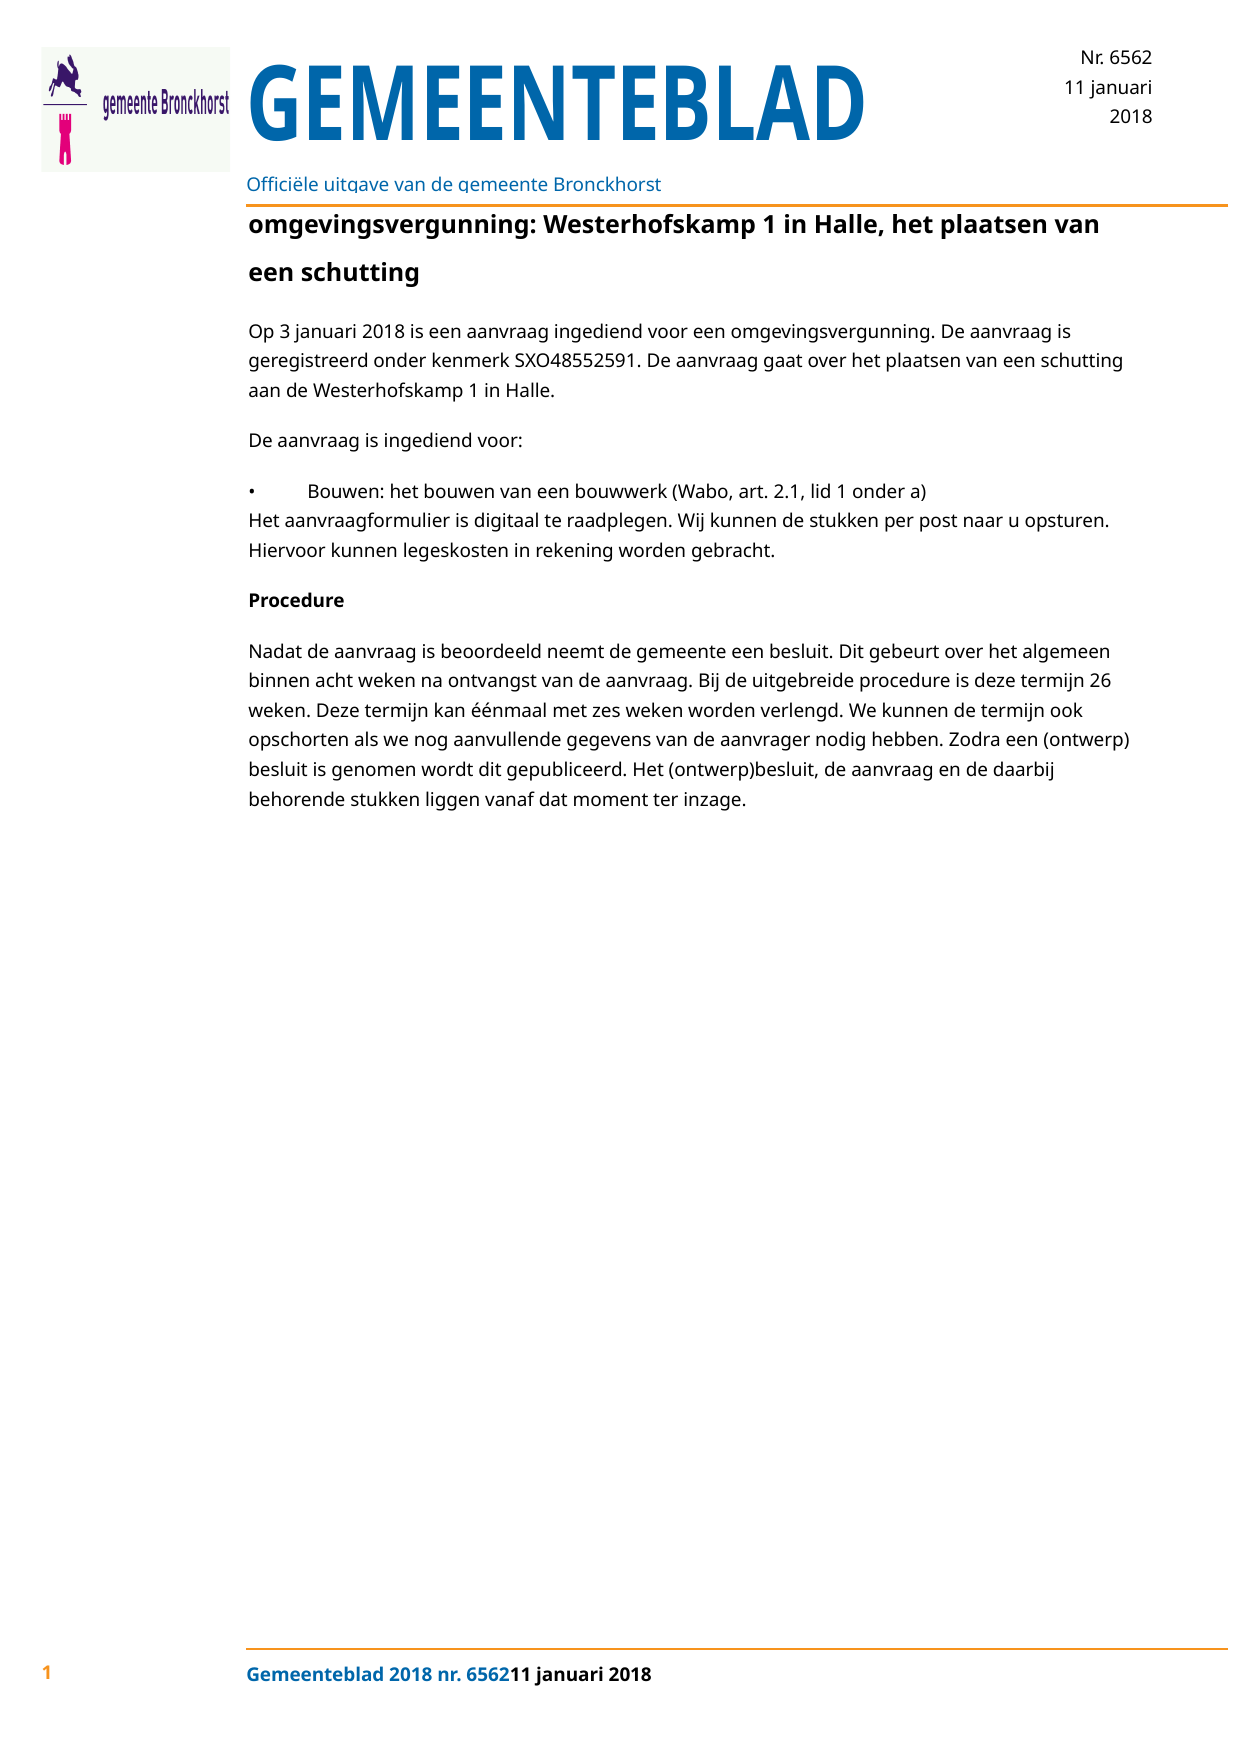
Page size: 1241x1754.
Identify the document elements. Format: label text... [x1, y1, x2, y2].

picture [41, 47, 231, 172]
list Bouwen: het bouwen van een bouwwerk (Wabo, art. 2.1, lid 1 onder a) [248, 478, 1152, 504]
text Op 3 januari 2018 is een aanvraag ingediend voor een omgevingsvergunning. De aanvraag is geregistreerd onder kenmerk SXO48552591. De aanvraag gaat over het plaatsen van een schutting aan de Westerhofskamp 1 in Halle. [248, 318, 1152, 403]
text Procedure [248, 587, 1152, 613]
text omgevingsvergunning: Westerhofskamp 1 in Halle, het plaatsen van een schutting [248, 207, 1152, 288]
text Het aanvraagformulier is digitaal te raadplegen. Wij kunnen de stukken per post naar u opsturen. Hiervoor kunnen legeskosten in rekening worden gebracht. [248, 507, 1152, 563]
text Nadat de aanvraag is beoordeeld neemt de gemeente een besluit. Dit gebeurt over het algemeen binnen acht weken na ontvangst van de aanvraag. Bij de uitgebreide procedure is deze termijn 26 weken. Deze termijn kan éénmaal met zes weken worden verlengd. We kunnen de termijn ook opschorten als we nog aanvullende gegevens van de aanvrager nodig hebben. Zodra een (ontwerp) besluit is genomen wordt dit gepubliceerd. Het (ontwerp)besluit, de aanvraag en de daarbij behorende stukken liggen vanaf dat moment ter inzage. [248, 638, 1152, 812]
text De aanvraag is ingediend voor: [248, 427, 1152, 453]
